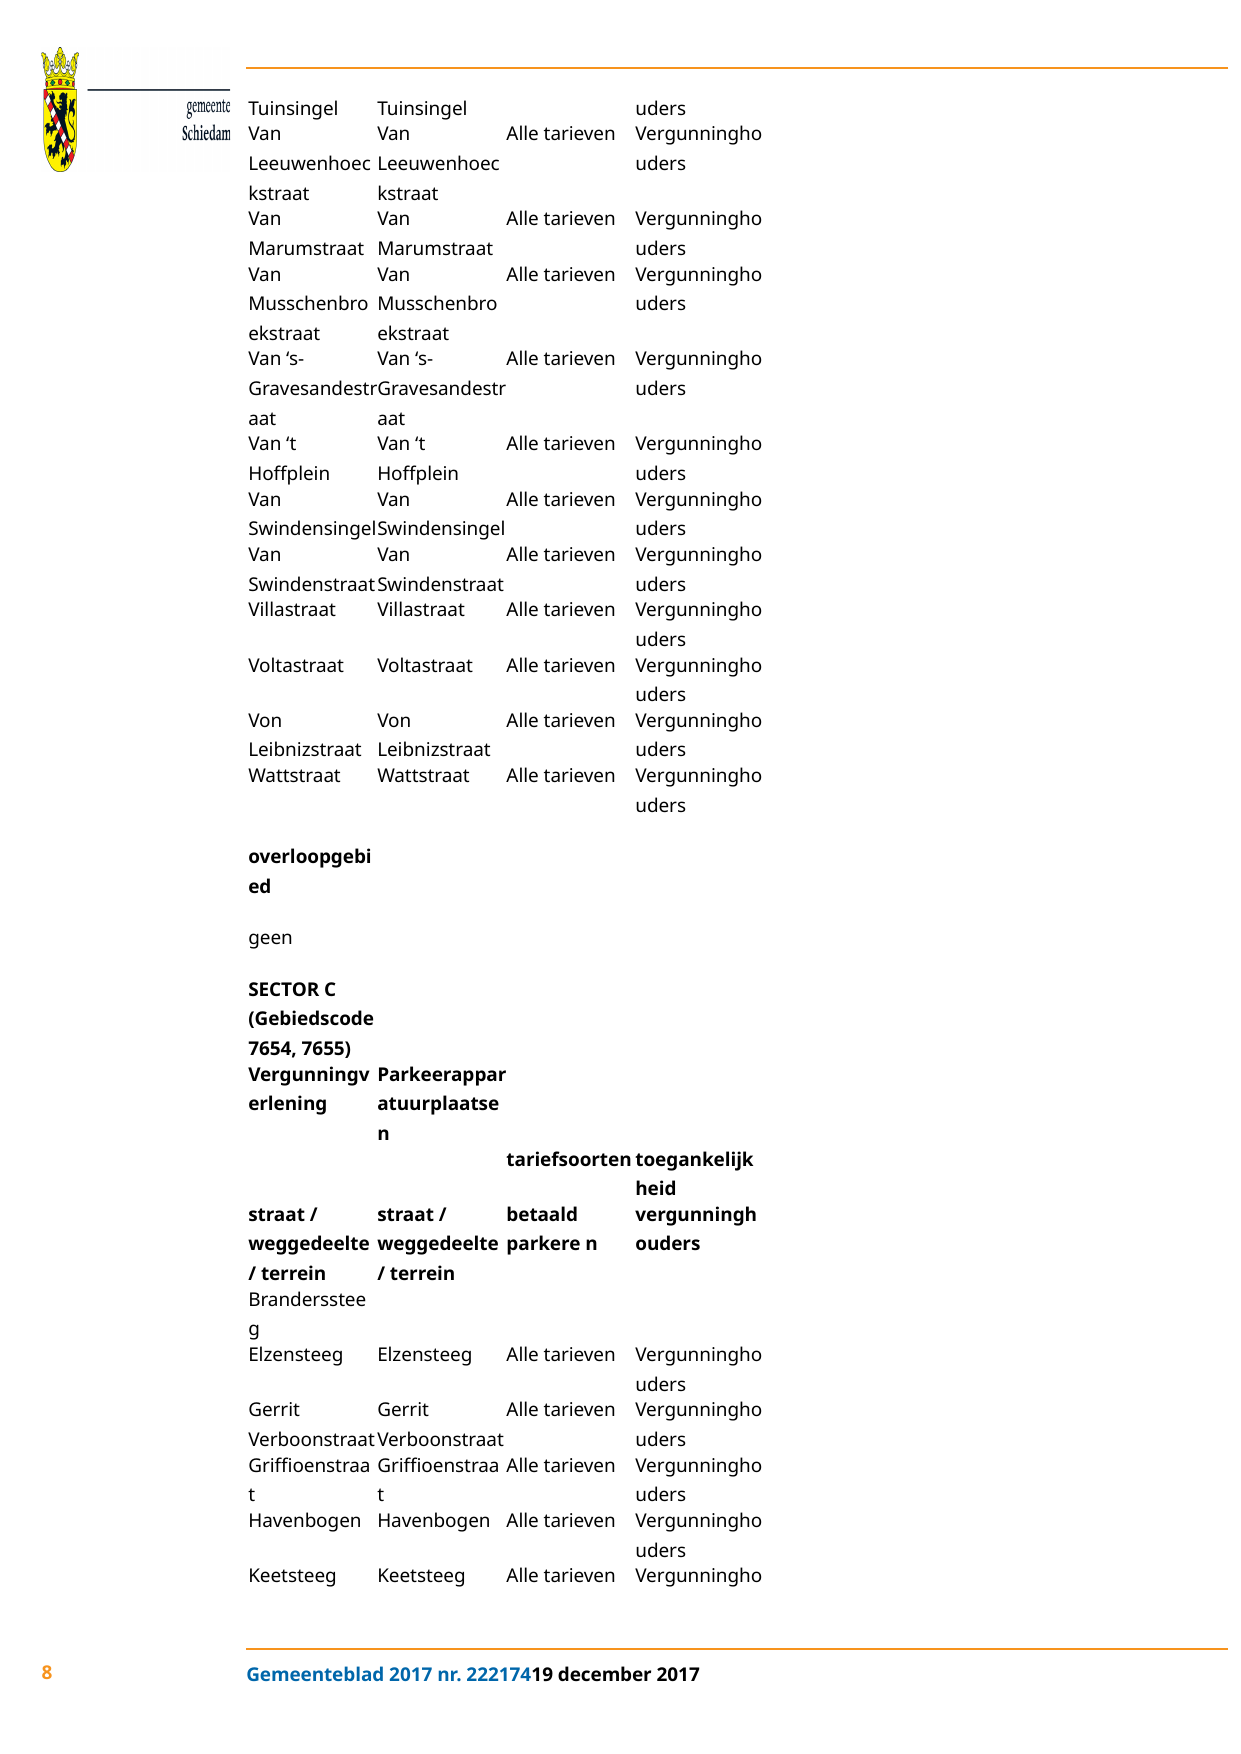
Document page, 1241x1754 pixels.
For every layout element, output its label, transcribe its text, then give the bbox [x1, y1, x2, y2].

table_cell tariefsoorten [506, 1146, 635, 1201]
table_cell [635, 1286, 764, 1341]
table_cell [635, 1061, 764, 1146]
table_cell Vergunninghouders [635, 652, 764, 707]
table_cell [635, 818, 764, 843]
table_cell [506, 1061, 635, 1146]
table_cell [1023, 818, 1152, 843]
table_cell Vergunninghouders [635, 121, 764, 205]
table_cell [377, 899, 506, 924]
table_cell Elzensteeg [377, 1341, 506, 1397]
table_cell Wattstraat [377, 763, 506, 818]
table_cell [248, 818, 377, 843]
table_cell Alle tarieven [506, 121, 635, 205]
table_cell Keetsteeg [248, 1563, 377, 1588]
table_cell vergunninghouders [635, 1201, 764, 1286]
table_cell [635, 925, 764, 950]
table_cell Vergunninghouders [635, 205, 764, 261]
table_cell [506, 844, 635, 899]
table_cell Voltastraat [377, 652, 506, 707]
table_cell [635, 950, 764, 976]
table_cell Vergunninghouders [635, 1452, 764, 1507]
table_cell [377, 818, 506, 843]
table_cell Branderssteeg [248, 1286, 377, 1341]
table_cell overloopgebied [248, 844, 377, 899]
table_cell Alle tarieven [506, 1507, 635, 1562]
table_cell [377, 844, 506, 899]
table_cell Van Swindenstraat [377, 541, 506, 596]
table_cell Tuinsingel [248, 95, 377, 121]
table_cell Van ‘t Hoffplein [377, 431, 506, 486]
table_cell [248, 1146, 377, 1201]
table_cell Vergunninghouders [635, 596, 764, 652]
table_cell Vergunningho [635, 1563, 764, 1588]
table_cell Voltastraat [248, 652, 377, 707]
table_cell Vergunninghouders [635, 1507, 764, 1562]
table_cell Alle tarieven [506, 1452, 635, 1507]
table_cell Van ‘t Hoffplein [248, 431, 377, 486]
table_cell Alle tarieven [506, 541, 635, 596]
table_cell Gerrit Verboonstraat [377, 1397, 506, 1452]
table_cell Tuinsingel [377, 95, 506, 121]
table_cell Vergunninghouders [635, 763, 764, 818]
table_cell [248, 950, 377, 976]
table_cell Vergunningverlening [248, 1061, 377, 1146]
table_cell [377, 950, 506, 976]
table_cell Alle tarieven [506, 652, 635, 707]
table_cell Vergunninghouders [635, 541, 764, 596]
table_cell Vergunninghouders [635, 486, 764, 541]
table_cell Vergunninghouders [635, 1341, 764, 1397]
table_cell [635, 899, 764, 924]
table_cell Havenbogen [377, 1507, 506, 1562]
table_cell [506, 976, 635, 1061]
table_cell Havenbogen [248, 1507, 377, 1562]
table_cell [506, 950, 635, 976]
table_cell toegankelijkheid [635, 1146, 764, 1201]
table_cell Alle tarieven [506, 346, 635, 431]
table_cell straat / weggedeelte / terrein [377, 1201, 506, 1286]
table_cell [764, 818, 893, 843]
table_cell [894, 818, 1022, 843]
table_cell Alle tarieven [506, 763, 635, 818]
table_cell [377, 1286, 506, 1341]
table_cell [377, 925, 506, 950]
table_cell Van Leeuwenhoeckstraat [377, 121, 506, 205]
table_cell Vergunninghouders [635, 261, 764, 346]
table_cell Van Swindensingel [248, 486, 377, 541]
table_cell straat / weggedeelte / terrein [248, 1201, 377, 1286]
table_cell Van Swindensingel [377, 486, 506, 541]
table_cell uders [635, 95, 764, 121]
table_cell Van ‘s-Gravesandestraat [377, 346, 506, 431]
table_cell Van Musschenbroekstraat [248, 261, 377, 346]
table_cell Alle tarieven [506, 1397, 635, 1452]
table_cell Van ‘s-Gravesandestraat [248, 346, 377, 431]
table_cell Alle tarieven [506, 431, 635, 486]
table_cell Von Leibnizstraat [248, 707, 377, 762]
table_cell Vergunninghouders [635, 346, 764, 431]
table_cell SECTOR C (Gebiedscode 7654, 7655) [248, 976, 377, 1061]
table_cell Griffioenstraat [377, 1452, 506, 1507]
table_cell [635, 976, 764, 1061]
table_cell Griffioenstraat [248, 1452, 377, 1507]
table_cell Van Musschenbroekstraat [377, 261, 506, 346]
table_cell [506, 818, 635, 843]
table_cell Von Leibnizstraat [377, 707, 506, 762]
table_cell Alle tarieven [506, 1341, 635, 1397]
table_cell Alle tarieven [506, 486, 635, 541]
table_cell [506, 899, 635, 924]
table_cell Wattstraat [248, 763, 377, 818]
table_cell geen [248, 925, 377, 950]
table_cell [377, 1146, 506, 1201]
table_cell Van Marumstraat [248, 205, 377, 261]
table_cell Parkeerapparatuurplaatsen [377, 1061, 506, 1146]
table_cell Gerrit Verboonstraat [248, 1397, 377, 1452]
table_cell betaald parkere n [506, 1201, 635, 1286]
table_cell Van Swindenstraat [248, 541, 377, 596]
table_cell [506, 1286, 635, 1341]
table_cell Alle tarieven [506, 596, 635, 652]
table_cell Van Marumstraat [377, 205, 506, 261]
table_cell Elzensteeg [248, 1341, 377, 1397]
table_cell Alle tarieven [506, 205, 635, 261]
table_cell [506, 925, 635, 950]
table_cell Villastraat [248, 596, 377, 652]
table_cell Vergunninghouders [635, 707, 764, 762]
table_cell Vergunninghouders [635, 431, 764, 486]
table_cell Alle tarieven [506, 261, 635, 346]
table_cell [506, 95, 635, 121]
table_cell [377, 976, 506, 1061]
table_cell Keetsteeg [377, 1563, 506, 1588]
table_cell Vergunninghouders [635, 1397, 764, 1452]
table_cell [248, 899, 377, 924]
table_cell [635, 844, 764, 899]
table_cell Villastraat [377, 596, 506, 652]
table_cell Alle tarieven [506, 707, 635, 762]
picture [41, 47, 231, 172]
table_cell Alle tarieven [506, 1563, 635, 1588]
table_cell Van Leeuwenhoeckstraat [248, 121, 377, 205]
